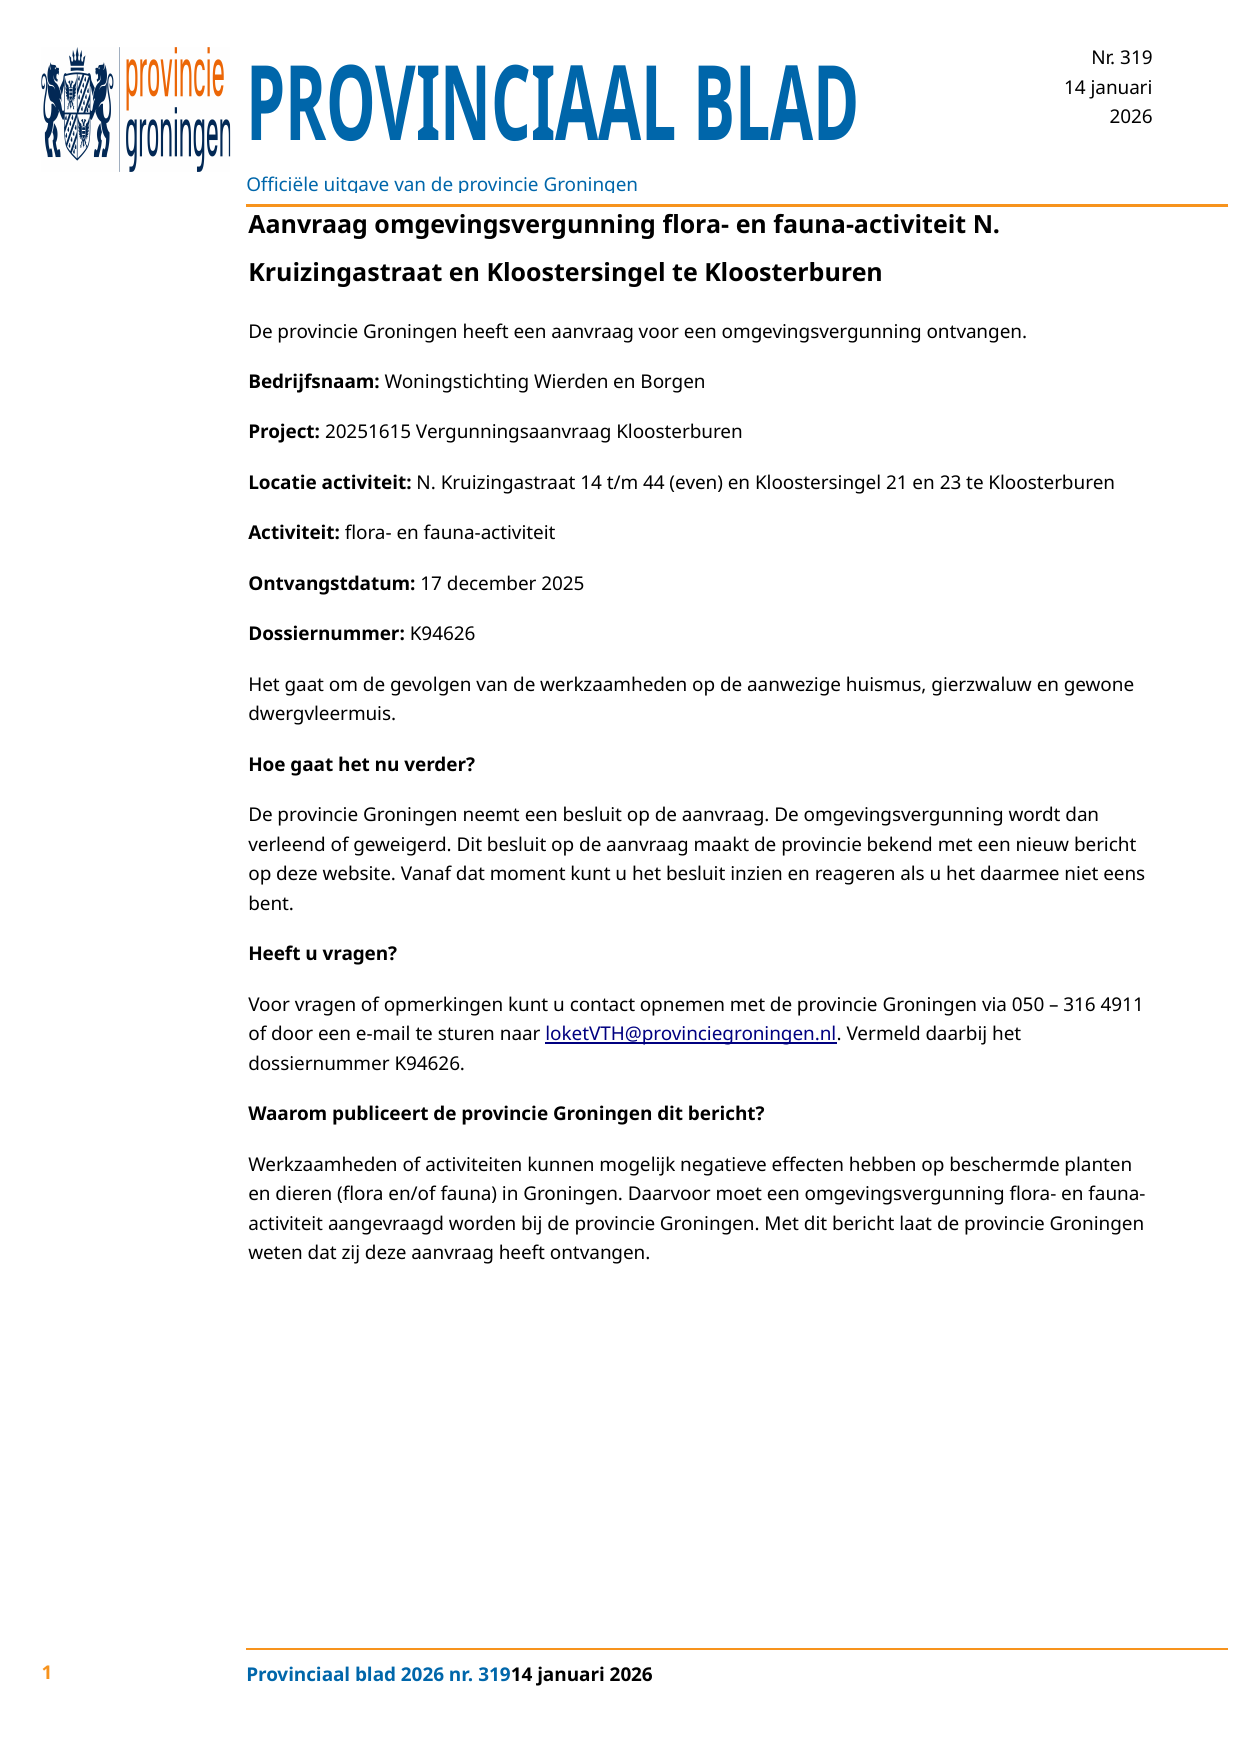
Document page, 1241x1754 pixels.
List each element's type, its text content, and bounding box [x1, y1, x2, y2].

text Hoe gaat het nu verder? [248, 751, 1152, 777]
text Dossiernummer: K94626 [248, 620, 1152, 646]
text Activiteit: flora- en fauna-activiteit [248, 519, 1152, 545]
text De provincie Groningen heeft een aanvraag voor een omgevingsvergunning ontvangen. [248, 318, 1152, 344]
text Heeft u vragen? [248, 940, 1152, 966]
text Waarom publiceert de provincie Groningen dit bericht? [248, 1100, 1152, 1126]
text Werkzaamheden of activiteiten kunnen mogelijk negatieve effecten hebben op beschermde planten en dieren (flora en/of fauna) in Groningen. Daarvoor moet een omgevingsvergunning flora- en fauna-activiteit aangevraagd worden bij de provincie Groningen. Met dit bericht laat de provincie Groningen weten dat zij deze aanvraag heeft ontvangen. [248, 1151, 1152, 1265]
text Bedrijfsnaam: Woningstichting Wierden en Borgen [248, 368, 1152, 394]
text Project: 20251615 Vergunningsaanvraag Kloosterburen [248, 419, 1152, 444]
text Ontvangstdatum: 17 december 2025 [248, 570, 1152, 596]
picture [41, 47, 231, 172]
text Voor vragen of opmerkingen kunt u contact opnemen met de provincie Groningen via 050 – 316 4911 of door een e-mail te sturen naar loketVTH@provinciegroningen.nl. Vermeld daarbij het dossiernummer K94626. [248, 991, 1152, 1076]
text Locatie activiteit: N. Kruizingastraat 14 t/m 44 (even) en Kloostersingel 21 en 23 te Kloosterburen [248, 469, 1152, 495]
text Aanvraag omgevingsvergunning flora- en fauna-activiteit N. Kruizingastraat en Kloostersingel te Kloosterburen [248, 207, 1152, 288]
text De provincie Groningen neemt een besluit op de aanvraag. De omgevingsvergunning wordt dan verleend of geweigerd. Dit besluit op de aanvraag maakt de provincie bekend met een nieuw bericht op deze website. Vanaf dat moment kunt u het besluit inzien en reageren als u het daarmee niet eens bent. [248, 801, 1152, 916]
text Het gaat om de gevolgen van de werkzaamheden op de aanwezige huismus, gierzwaluw en gewone dwergvleermuis. [248, 671, 1152, 726]
